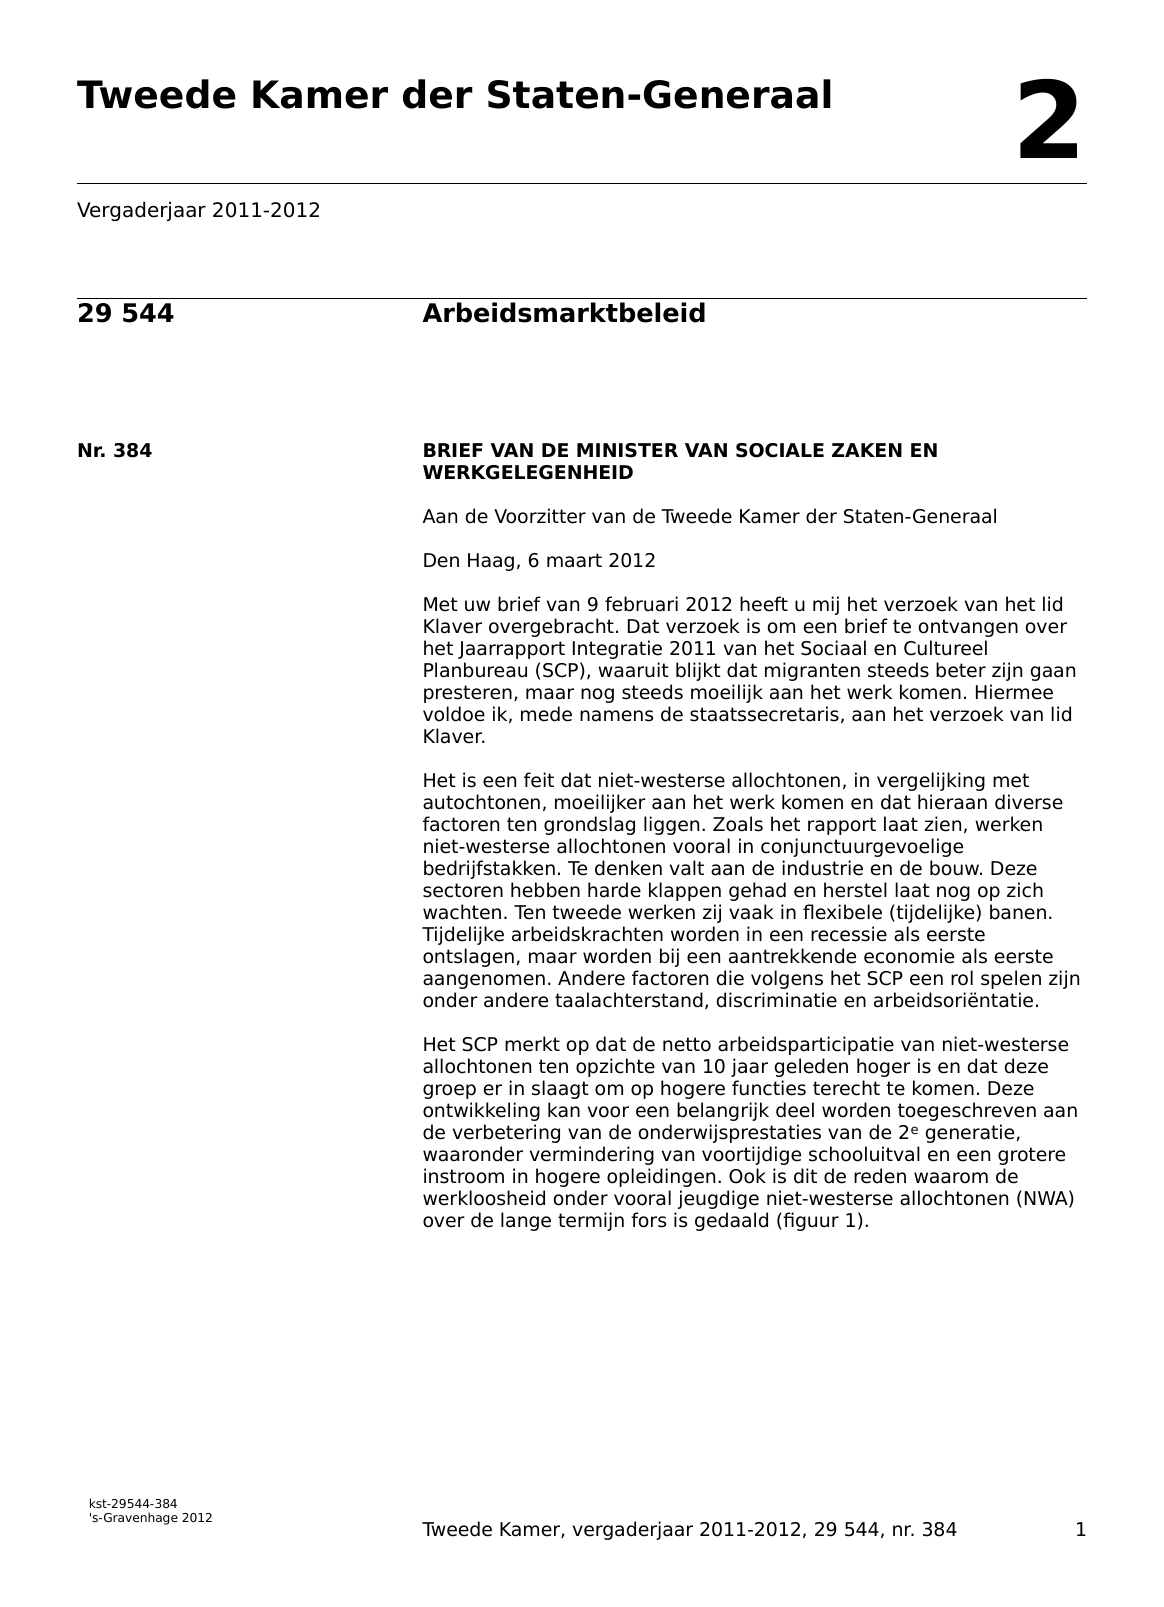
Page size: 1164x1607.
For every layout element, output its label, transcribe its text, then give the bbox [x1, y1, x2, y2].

text Met uw brief van 9 februari 2012 heeft u mij het verzoek van het lid Klaver overgebracht. Dat verzoek is om een brief te ontvangen over het Jaarrapport Integratie 2011 van het Sociaal en Cultureel Planbureau (SCP), waaruit blijkt dat migranten steeds beter zijn gaan presteren, maar nog steeds moeilijk aan het werk komen. Hiermee voldoe ik, mede namens de staatssecretaris, aan het verzoek van lid Klaver. [422, 594, 1087, 748]
text kst-29544-384 [88, 1497, 323, 1511]
table_cell Vergaderjaar 2011-2012 [77, 184, 1087, 298]
text Het is een feit dat niet-westerse allochtonen, in vergelijking met autochtonen, moeilijker aan het werk komen en dat hieraan diverse factoren ten grondslag liggen. Zoals het rapport laat zien, werken niet-westerse allochtonen vooral in conjunctuurgevoelige bedrijfstakken. Te denken valt aan de industrie en de bouw. Deze sectoren hebben harde klappen gehad en herstel laat nog op zich wachten. Ten tweede werken zij vaak in flexibele (tijdelijke) banen. Tijdelijke arbeidskrachten worden in een recessie als eerste ontslagen, maar worden bij een aantrekkende economie als eerste aangenomen. Andere factoren die volgens het SCP een rol spelen zijn onder andere taalachterstand, discriminatie en arbeidsoriëntatie. [422, 770, 1087, 1012]
text Aan de Voorzitter van de Tweede Kamer der Staten-Generaal [422, 506, 1087, 528]
text Den Haag, 6 maart 2012 [422, 550, 1087, 572]
text Het SCP merkt op dat de netto arbeidsparticipatie van niet-westerse allochtonen ten opzichte van 10 jaar geleden hoger is en dat deze groep er in slaagt om op hogere functies terecht te komen. Deze ontwikkeling kan voor een belangrijk deel worden toegeschreven aan de verbetering van de onderwijsprestaties van de 2e generatie, waaronder vermindering van voortijdige schooluitval en een grotere instroom in hogere opleidingen. Ook is dit de reden waarom de werkloosheid onder vooral jeugdige niet-westerse allochtonen (NWA) over de lange termijn fors is gedaald (figuur 1). [422, 1034, 1087, 1232]
subtitle 29 544 Arbeidsmarktbeleid [77, 299, 1087, 329]
text 's-Gravenhage 2012 [88, 1511, 323, 1525]
table_header 2 [886, 59, 1087, 183]
table_header Tweede Kamer der Staten-Generaal [77, 59, 886, 183]
subtitle Nr. 384 BRIEF VAN DE MINISTER VAN SOCIALE ZAKEN EN WERKGELEGENHEID [77, 440, 1087, 484]
